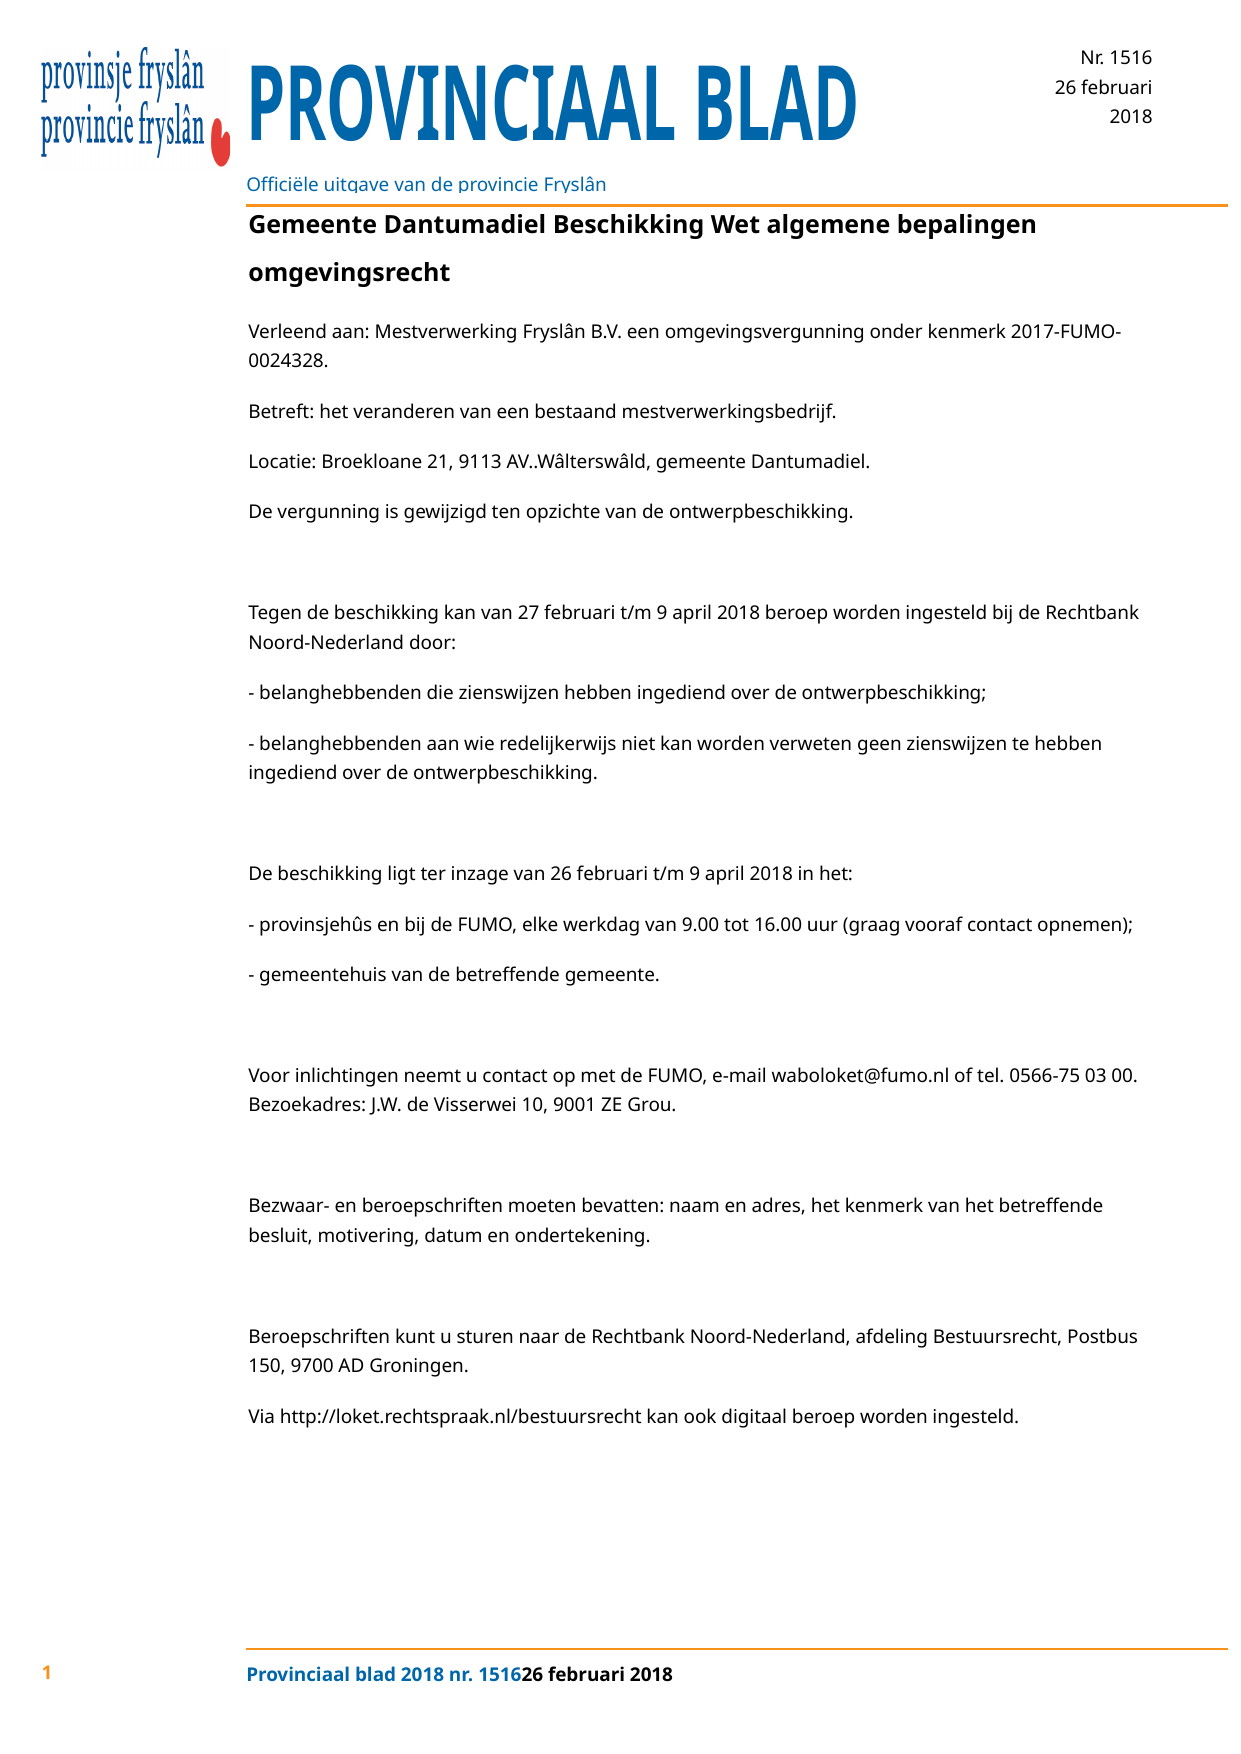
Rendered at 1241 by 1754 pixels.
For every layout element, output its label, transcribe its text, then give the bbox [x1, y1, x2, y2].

text Via http://loket.rechtspraak.nl/bestuursrecht kan ook digitaal beroep worden ingesteld. [248, 1403, 1152, 1429]
text Verleend aan: Mestverwerking Fryslân B.V. een omgevingsvergunning onder kenmerk 2017-FUMO-0024328. [248, 318, 1152, 373]
text Voor inlichtingen neemt u contact op met de FUMO, e-mail waboloket@fumo.nl of tel. 0566-75 03 00. Bezoekadres: J.W. de Visserwei 10, 9001 ZE Grou. [248, 1062, 1152, 1117]
text - provinsjehûs en bij de FUMO, elke werkdag van 9.00 tot 16.00 uur (graag vooraf contact opnemen); [248, 911, 1152, 937]
text Locatie: Broekloane 21, 9113 AV..Wâlterswâld, gemeente Dantumadiel. [248, 448, 1152, 474]
picture [41, 47, 231, 172]
text Gemeente Dantumadiel Beschikking Wet algemene bepalingen omgevingsrecht [248, 207, 1152, 288]
text - belanghebbenden aan wie redelijkerwijs niet kan worden verweten geen zienswijzen te hebben ingediend over de ontwerpbeschikking. [248, 730, 1152, 785]
text De vergunning is gewijzigd ten opzichte van de ontwerpbeschikking. [248, 499, 1152, 524]
text - belanghebbenden die zienswijzen hebben ingediend over de ontwerpbeschikking; [248, 679, 1152, 705]
text De beschikking ligt ter inzage van 26 februari t/m 9 april 2018 in het: [248, 860, 1152, 886]
text Betreft: het veranderen van een bestaand mestverwerkingsbedrijf. [248, 398, 1152, 424]
text Tegen de beschikking kan van 27 februari t/m 9 april 2018 beroep worden ingesteld bij de Rechtbank Noord-Nederland door: [248, 599, 1152, 655]
text - gemeentehuis van de betreffende gemeente. [248, 961, 1152, 987]
text Beroepschriften kunt u sturen naar de Rechtbank Noord-Nederland, afdeling Bestuursrecht, Postbus 150, 9700 AD Groningen. [248, 1323, 1152, 1378]
text Bezwaar- en beroepschriften moeten bevatten: naam en adres, het kenmerk van het betreffende besluit, motivering, datum en ondertekening. [248, 1192, 1152, 1248]
